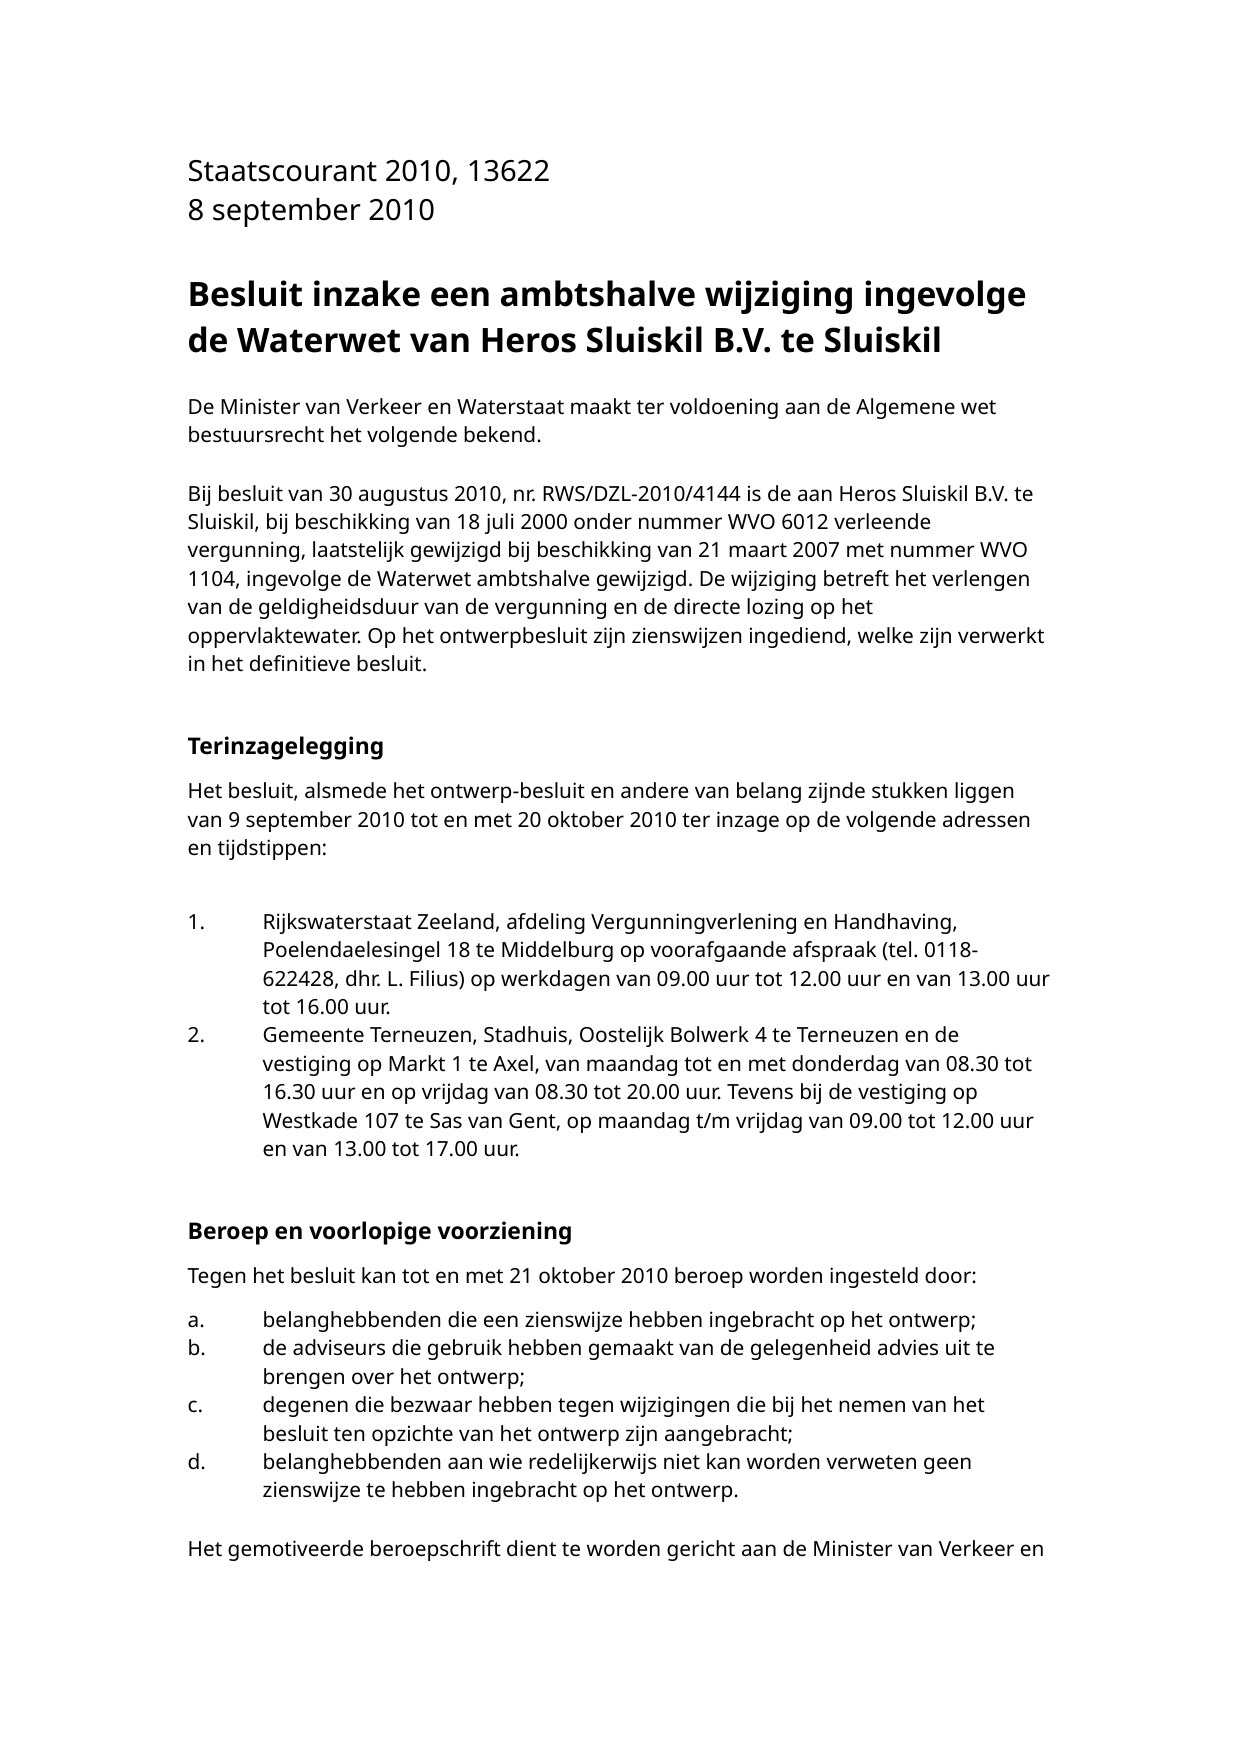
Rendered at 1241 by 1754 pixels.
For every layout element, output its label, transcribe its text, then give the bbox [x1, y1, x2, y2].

subtitle Beroep en voorlopige voorziening [187, 1215, 1053, 1247]
subtitle Besluit inzake een ambtshalve wijziging ingevolge de Waterwet van Heros Sluiskil B.V. te Sluiskil [187, 271, 1053, 362]
list de adviseurs die gebruik hebben gemaakt van de gelegenheid advies uit te brengen over het ontwerp; [187, 1333, 1053, 1390]
list Gemeente Terneuzen, Stadhuis, Oostelijk Bolwerk 4 te Terneuzen en de vestiging op Markt 1 te Axel, van maandag tot en met donderdag van 08.30 tot 16.30 uur en op vrijdag van 08.30 tot 20.00 uur. Tevens bij de vestiging op Westkade 107 te Sas van Gent, op maandag t/m vrijdag van 09.00 tot 12.00 uur en van 13.00 tot 17.00 uur. [187, 1021, 1053, 1163]
list belanghebbenden die een zienswijze hebben ingebracht op het ontwerp; [187, 1305, 1053, 1333]
list belanghebbenden aan wie redelijkerwijs niet kan worden verweten geen zienswijze te hebben ingebracht op het ontwerp. [187, 1447, 1053, 1504]
text Het besluit, alsmede het ontwerp-besluit en andere van belang zijnde stukken liggen van 9 september 2010 tot en met 20 oktober 2010 ter inzage op de volgende adressen en tijdstippen: [187, 777, 1053, 862]
text 8 september 2010 [187, 190, 1053, 229]
text Staatscourant 2010, 13622 [187, 150, 1053, 190]
text Bij besluit van 30 augustus 2010, nr. RWS/DZL-2010/4144 is de aan Heros Sluiskil B.V. te Sluiskil, bij beschikking van 18 juli 2000 onder nummer WVO 6012 verleende vergunning, laatstelijk gewijzigd bij beschikking van 21 maart 2007 met nummer WVO 1104, ingevolge de Waterwet ambtshalve gewijzigd. De wijziging betreft het verlengen van de geldigheidsduur van de vergunning en de directe lozing op het oppervlaktewater. Op het ontwerpbesluit zijn zienswijzen ingediend, welke zijn verwerkt in het definitieve besluit. [187, 479, 1053, 678]
text Tegen het besluit kan tot en met 21 oktober 2010 beroep worden ingesteld door: [187, 1262, 1053, 1290]
text De Minister van Verkeer en Waterstaat maakt ter voldoening aan de Algemene wet bestuursrecht het volgende bekend. [187, 392, 1053, 449]
list Rijkswaterstaat Zeeland, afdeling Vergunningverlening en Handhaving, Poelendaelesingel 18 te Middelburg op voorafgaande afspraak (tel. 0118-622428, dhr. L. Filius) op werkdagen van 09.00 uur tot 12.00 uur en van 13.00 uur tot 16.00 uur. [187, 907, 1053, 1021]
subtitle Terinzagelegging [187, 730, 1053, 762]
list degenen die bezwaar hebben tegen wijzigingen die bij het nemen van het besluit ten opzichte van het ontwerp zijn aangebracht; [187, 1390, 1053, 1447]
text Het gemotiveerde beroepschrift dient te worden gericht aan de Minister van Verkeer en [187, 1534, 1053, 1562]
